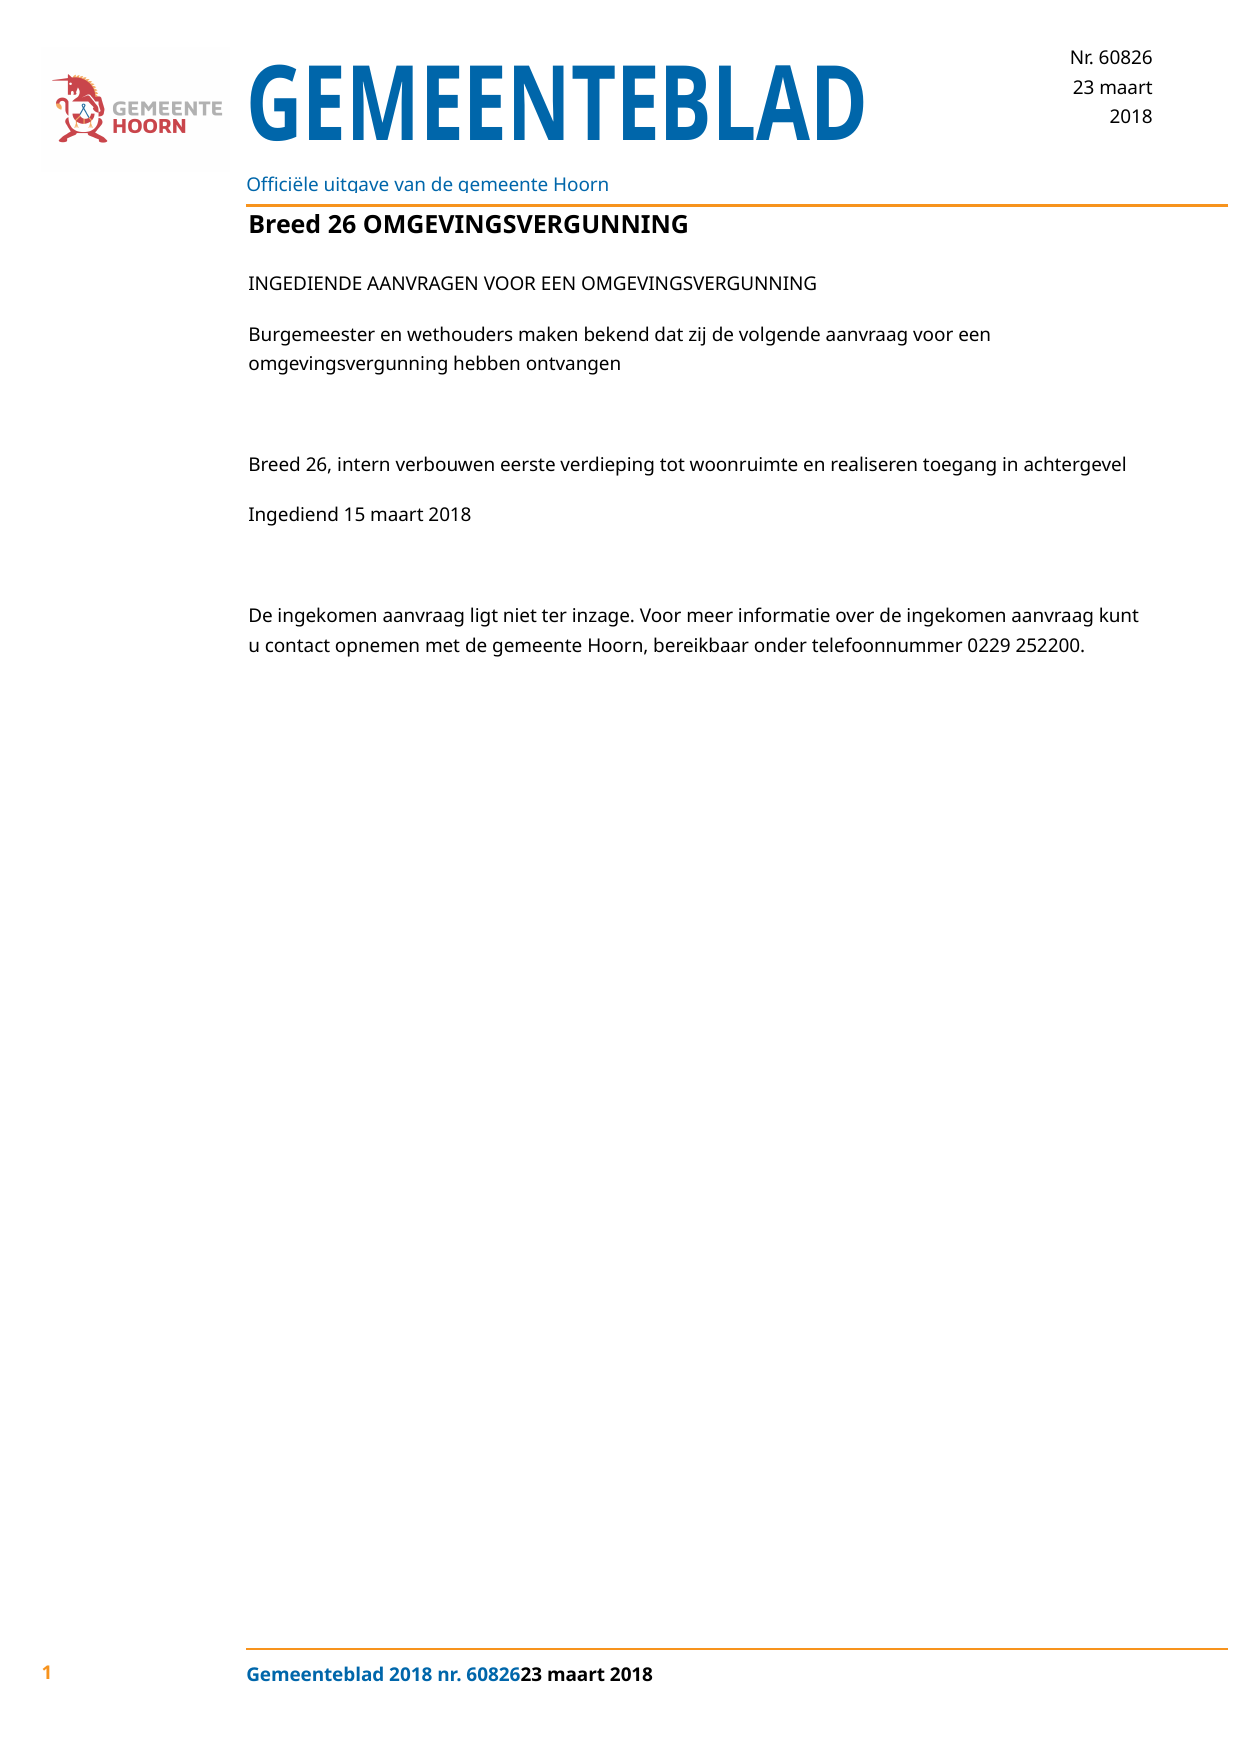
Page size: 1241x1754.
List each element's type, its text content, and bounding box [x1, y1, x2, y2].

text INGEDIENDE AANVRAGEN VOOR EEN OMGEVINGSVERGUNNING [248, 270, 1152, 296]
text Ingediend 15 maart 2018 [248, 502, 1152, 527]
text Breed 26, intern verbouwen eerste verdieping tot woonruimte en realiseren toegang in achtergevel [248, 451, 1152, 477]
text De ingekomen aanvraag ligt niet ter inzage. Voor meer informatie over de ingekomen aanvraag kunt u contact opnemen met de gemeente Hoorn, bereikbaar onder telefoonnummer 0229 252200. [248, 602, 1152, 658]
text Burgemeester en wethouders maken bekend dat zij de volgende aanvraag voor een omgevingsvergunning hebben ontvangen [248, 321, 1152, 376]
text Breed 26 OMGEVINGSVERGUNNING [248, 207, 1152, 241]
picture [41, 47, 231, 172]
